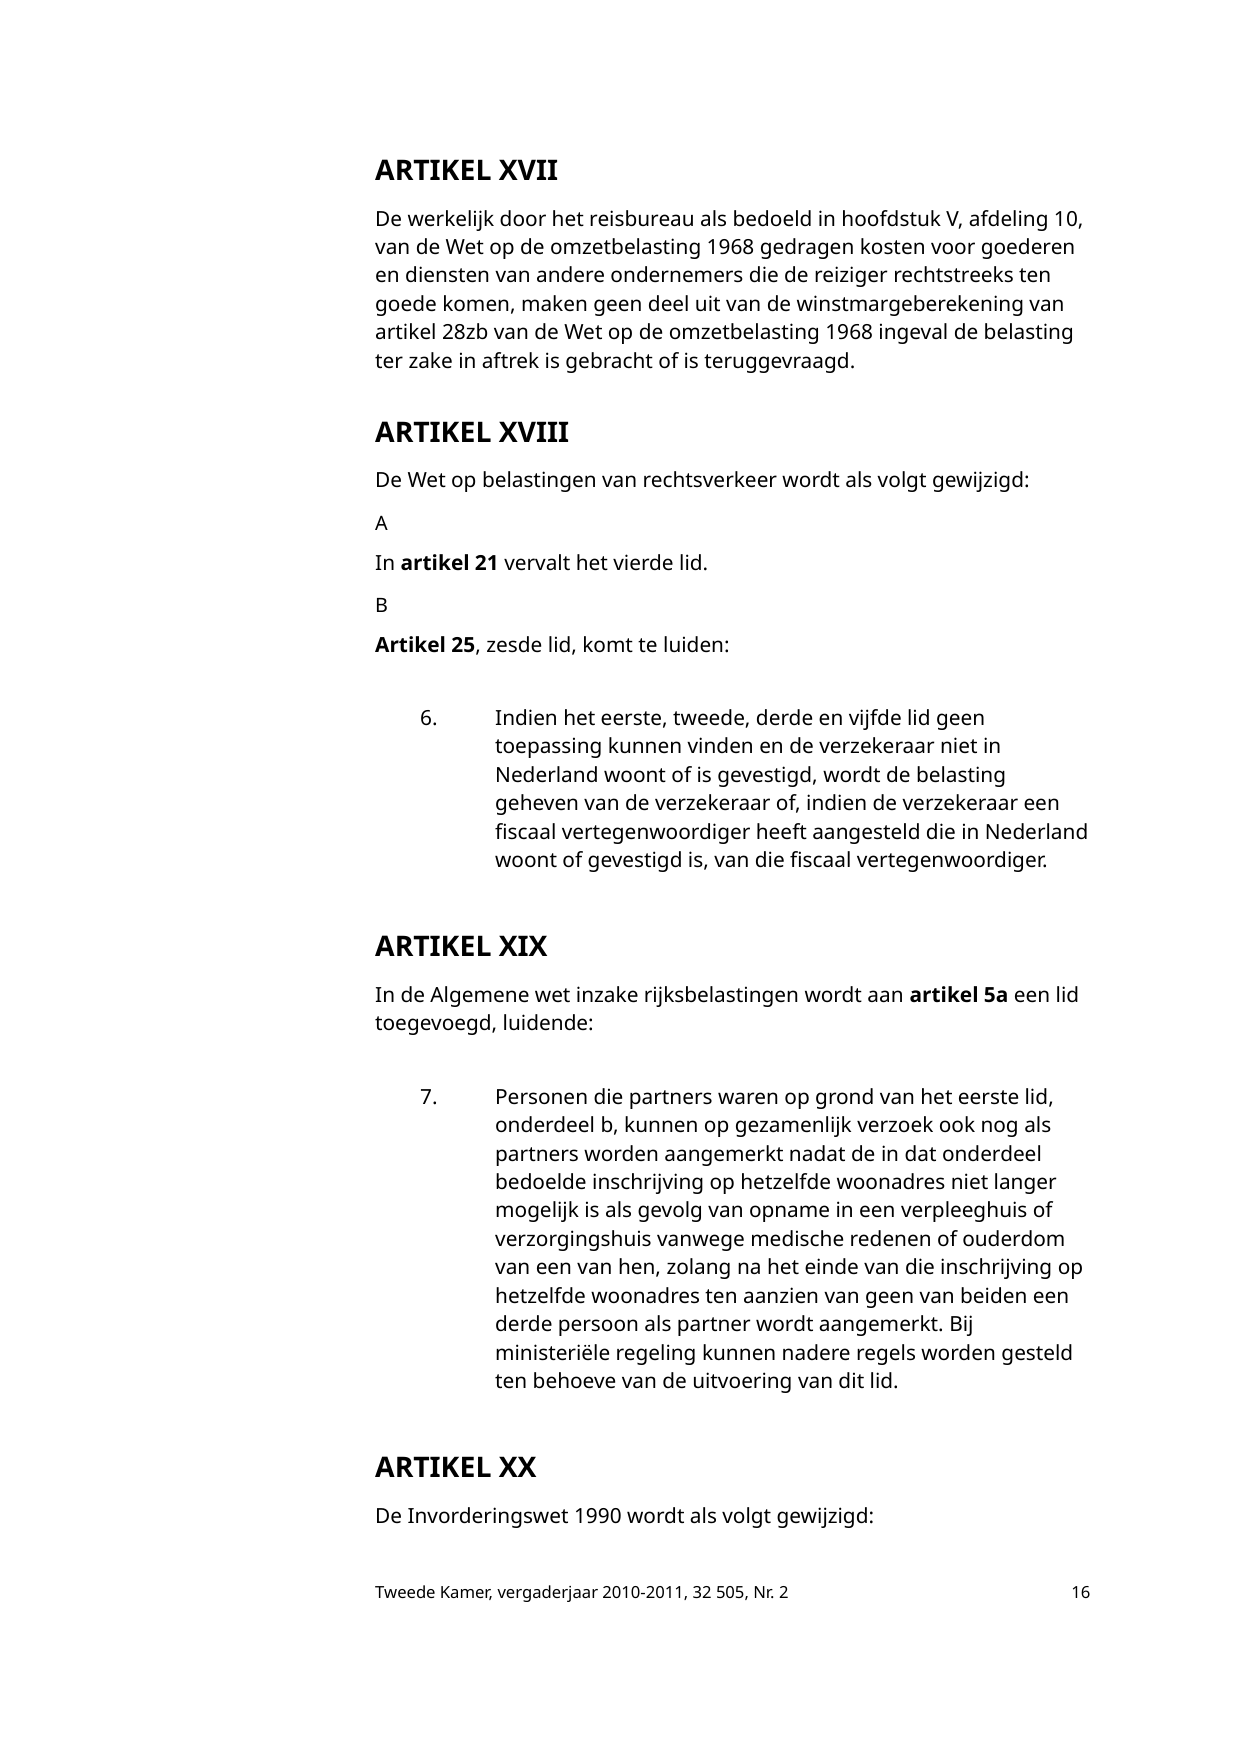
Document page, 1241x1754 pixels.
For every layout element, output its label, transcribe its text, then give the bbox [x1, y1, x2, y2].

list Personen die partners waren op grond van het eerste lid, onderdeel b, kunnen op gezamenlijk verzoek ook nog als partners worden aangemerkt nadat de in dat onderdeel bedoelde inschrijving op hetzelfde woonadres niet langer mogelijk is als gevolg van opname in een verpleeghuis of verzorgingshuis vanwege medische redenen of ouderdom van een van hen, zolang na het einde van die inschrijving op hetzelfde woonadres ten aanzien van geen van beiden een derde persoon als partner wordt aangemerkt. Bij ministeriële regeling kunnen nadere regels worden gesteld ten behoeve van de uitvoering van dit lid. [420, 1082, 1090, 1395]
subtitle ARTIKEL XIX [375, 926, 1090, 965]
subtitle ARTIKEL XVIII [375, 412, 1090, 450]
text In de Algemene wet inzake rijksbelastingen wordt aan artikel 5a een lid toegevoegd, luidende: [375, 980, 1090, 1037]
list Indien het eerste, tweede, derde en vijfde lid geen toepassing kunnen vinden en de verzekeraar niet in Nederland woont of is gevestigd, wordt de belasting geheven van de verzekeraar of, indien de verzekeraar een fiscaal vertegenwoordiger heeft aangesteld die in Nederland woont of gevestigd is, van die fiscaal vertegenwoordiger. [420, 703, 1090, 874]
subtitle ARTIKEL XX [375, 1447, 1090, 1486]
text De werkelijk door het reisbureau als bedoeld in hoofdstuk V, afdeling 10, van de Wet op de omzetbelasting 1968 gedragen kosten voor goederen en diensten van andere ondernemers die de reiziger rechtstreeks ten goede komen, maken geen deel uit van de winstmargeberekening van artikel 28zb van de Wet op de omzetbelasting 1968 ingeval de belasting ter zake in aftrek is gebracht of is teruggevraagd. [375, 204, 1090, 374]
subtitle ARTIKEL XVII [375, 150, 1090, 189]
text Artikel 25, zesde lid, komt te luiden: [375, 630, 1090, 658]
text B [375, 591, 1090, 618]
text A [375, 509, 1090, 536]
text De Wet op belastingen van rechtsverkeer wordt als volgt gewijzigd: [375, 465, 1090, 494]
text De Invorderingswet 1990 wordt als volgt gewijzigd: [375, 1501, 1090, 1529]
text In artikel 21 vervalt het vierde lid. [375, 548, 1090, 576]
